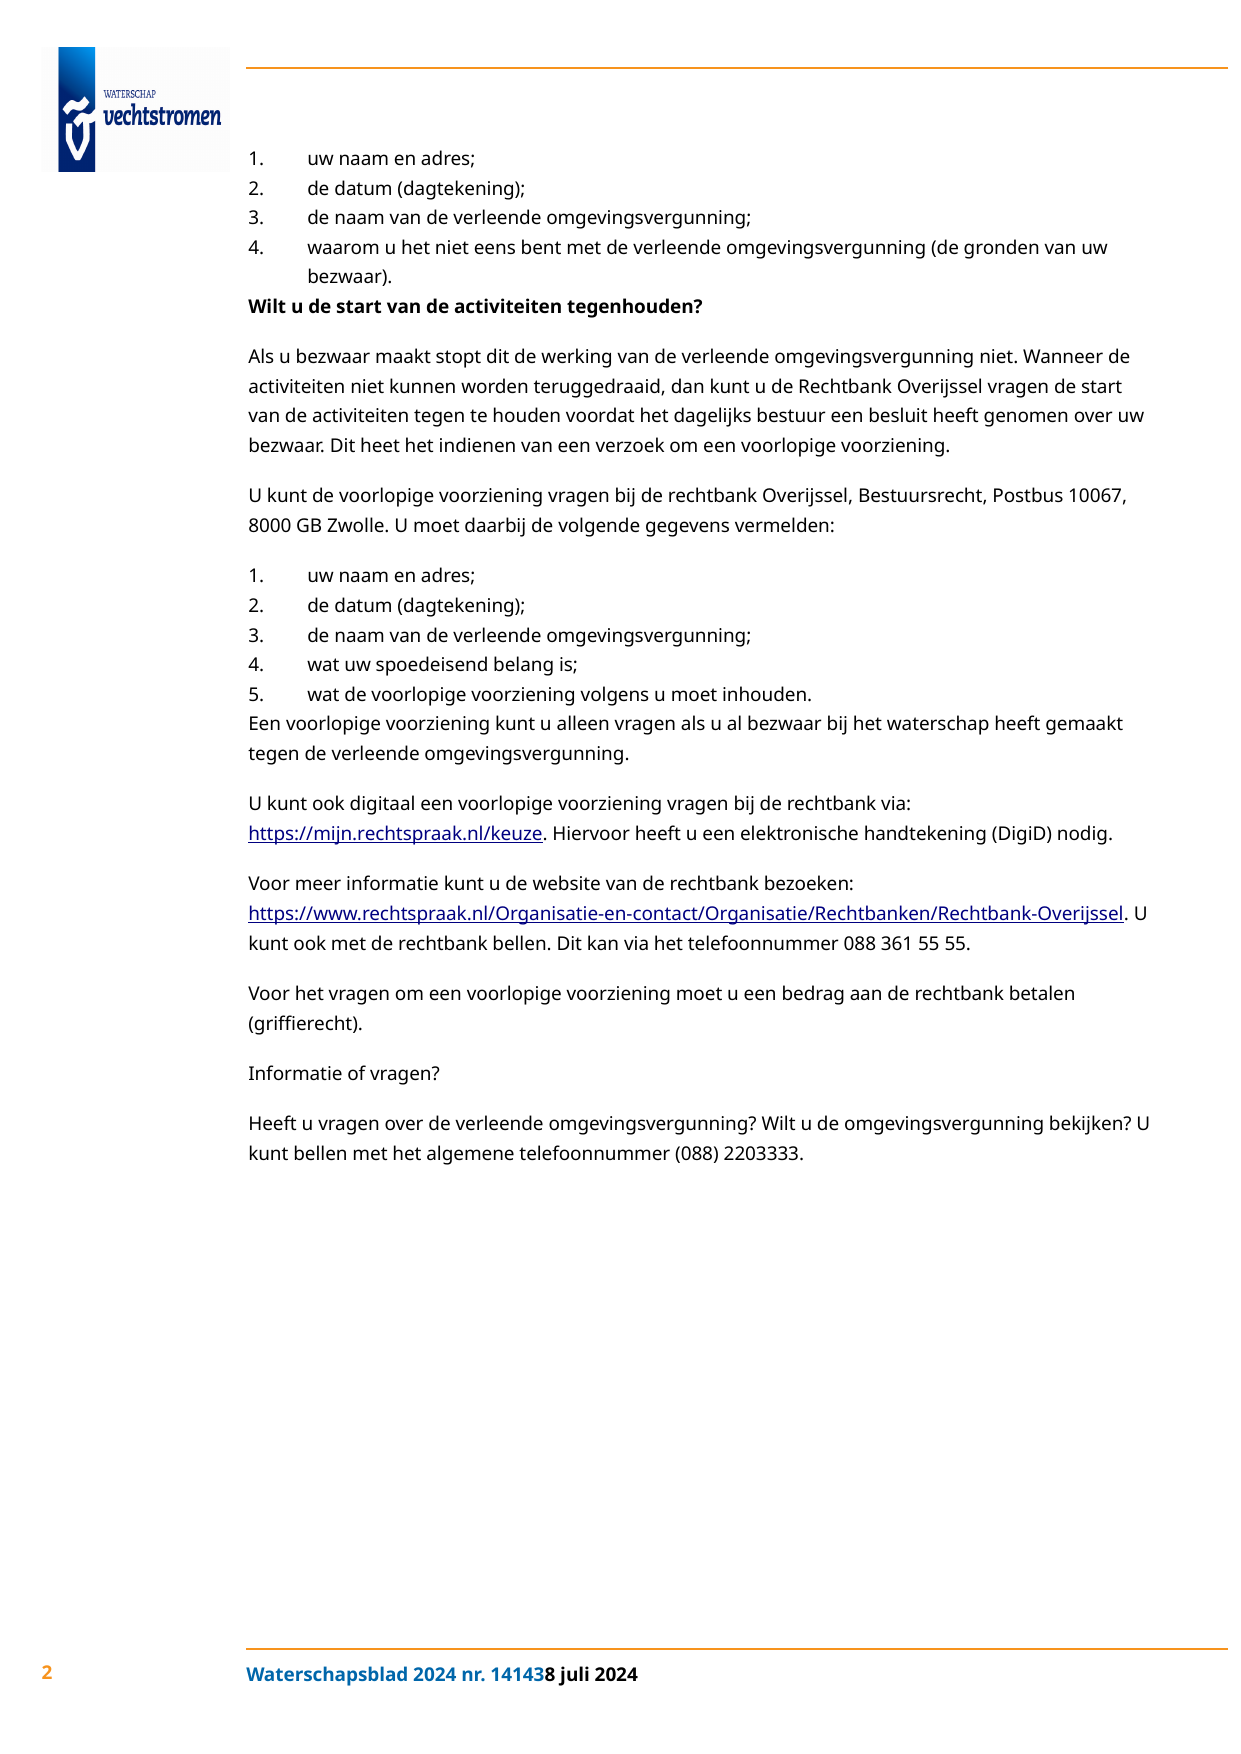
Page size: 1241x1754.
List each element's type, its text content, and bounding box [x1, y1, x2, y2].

text Wilt u de start van de activiteiten tegenhouden? [248, 293, 1152, 319]
text U kunt de voorlopige voorziening vragen bij de rechtbank Overijssel, Bestuursrecht, Postbus 10067, 8000 GB Zwolle. U moet daarbij de volgende gegevens vermelden: [248, 483, 1152, 538]
list de naam van de verleende omgevingsvergunning; [248, 622, 1152, 648]
text Voor meer informatie kunt u de website van de rechtbank bezoeken: https://www.rechtspraak.nl/Organisatie-en-contact/Organisatie/Rechtbanken/Rechtbank-Overijssel. U kunt ook met de rechtbank bellen. Dit kan via het telefoonnummer 088 361 55 55. [248, 871, 1152, 956]
list de naam van de verleende omgevingsvergunning; [248, 204, 1152, 230]
text Een voorlopige voorziening kunt u alleen vragen als u al bezwaar bij het waterschap heeft gemaakt tegen de verleende omgevingsvergunning. [248, 711, 1152, 766]
list de datum (dagtekening); [248, 175, 1152, 201]
picture [41, 47, 231, 172]
text Heeft u vragen over de verleende omgevingsvergunning? Wilt u de omgevingsvergunning bekijken? U kunt bellen met het algemene telefoonnummer (088) 2203333. [248, 1111, 1152, 1166]
list uw naam en adres; [248, 145, 1152, 171]
list uw naam en adres; [248, 563, 1152, 588]
text Als u bezwaar maakt stopt dit de werking van de verleende omgevingsvergunning niet. Wanneer de activiteiten niet kunnen worden teruggedraaid, dan kunt u de Rechtbank Overijssel vragen de start van de activiteiten tegen te houden voordat het dagelijks bestuur een besluit heeft genomen over uw bezwaar. Dit heet het indienen van een verzoek om een voorlopige voorziening. [248, 343, 1152, 458]
text U kunt ook digitaal een voorlopige voorziening vragen bij de rechtbank via: https://mijn.rechtspraak.nl/keuze. Hiervoor heeft u een elektronische handtekening (DigiD) nodig. [248, 791, 1152, 846]
list wat uw spoedeisend belang is; [248, 651, 1152, 677]
list waarom u het niet eens bent met de verleende omgevingsvergunning (de gronden van uw bezwaar). [248, 234, 1152, 289]
text Informatie of vragen? [248, 1060, 1152, 1086]
list de datum (dagtekening); [248, 592, 1152, 618]
text Voor het vragen om een voorlopige voorziening moet u een bedrag aan de rechtbank betalen (griffierecht). [248, 980, 1152, 1036]
list wat de voorlopige voorziening volgens u moet inhouden. [248, 681, 1152, 707]
